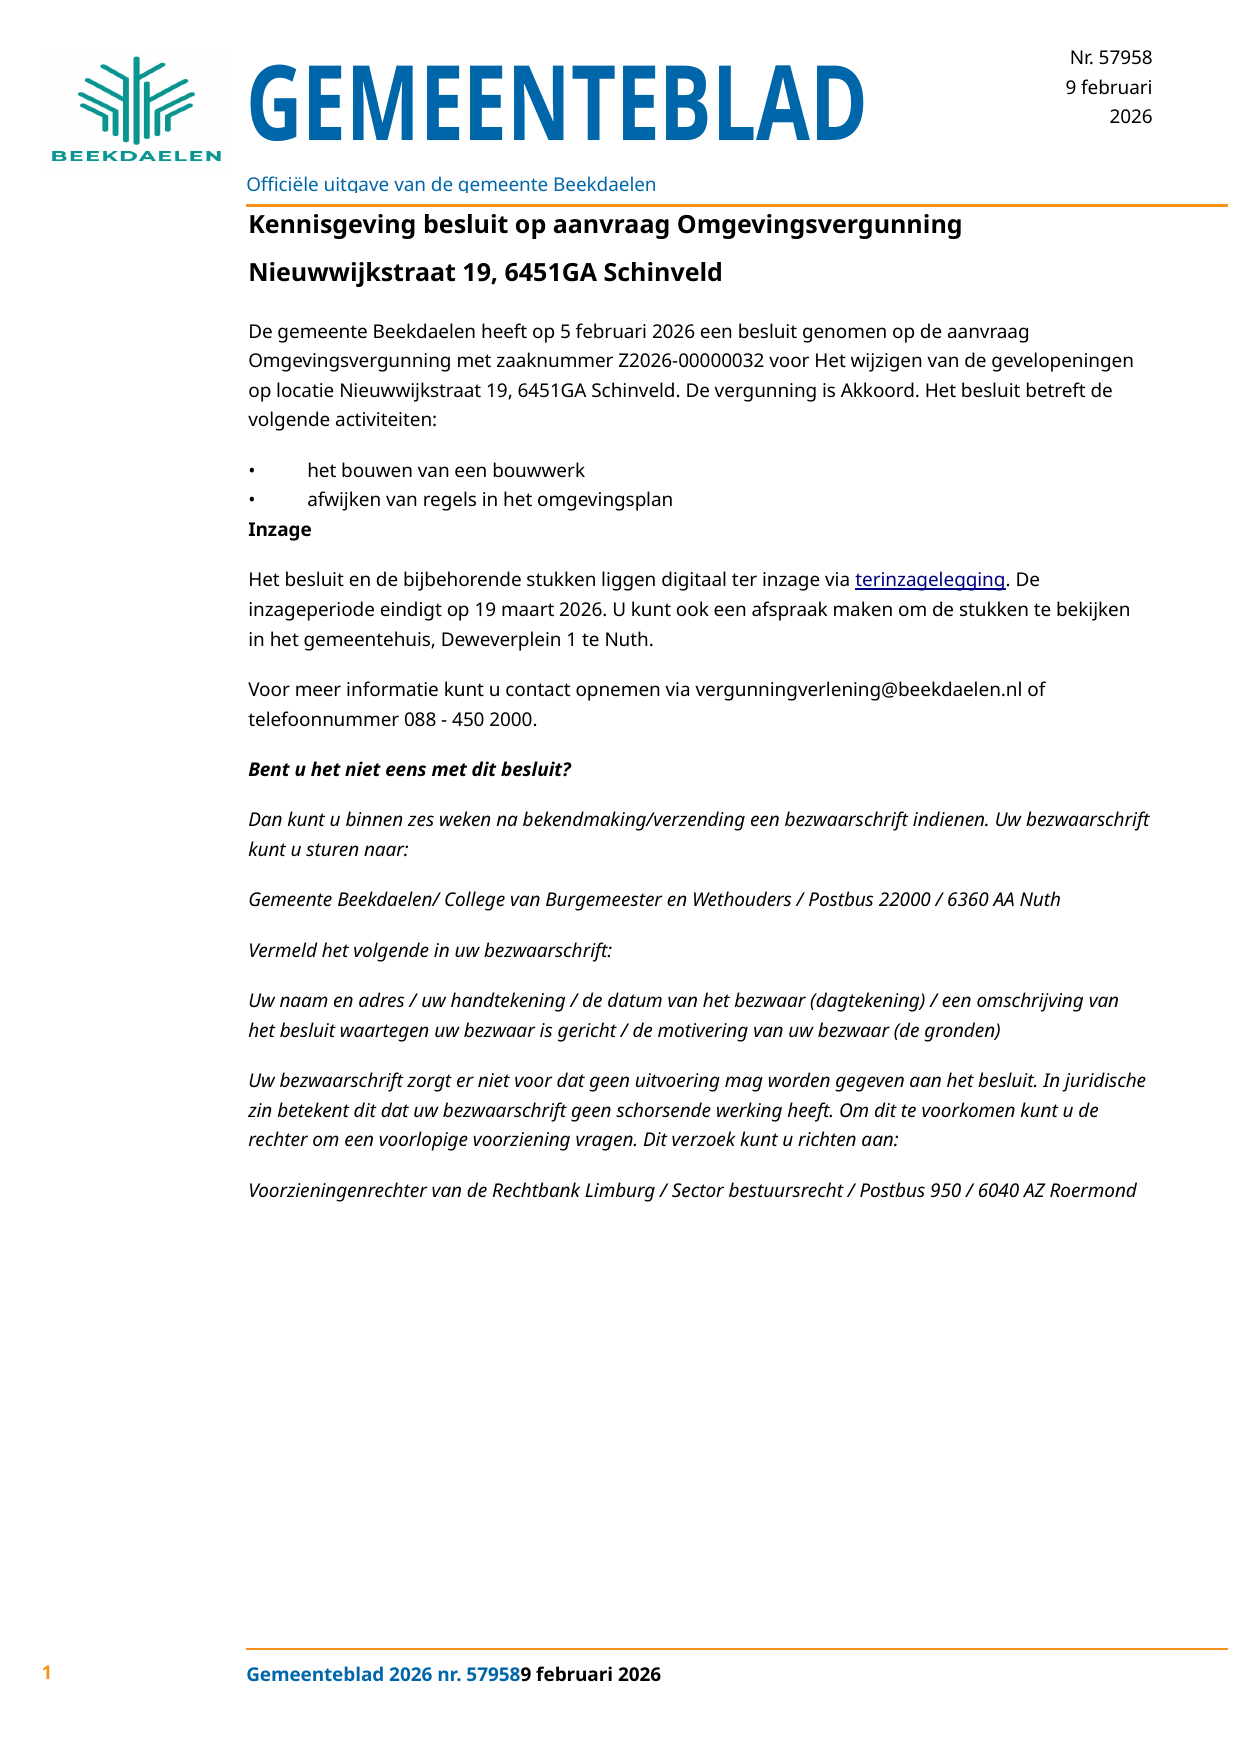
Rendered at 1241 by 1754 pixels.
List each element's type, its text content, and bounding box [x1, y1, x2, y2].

text Voorzieningenrechter van de Rechtbank Limburg / Sector bestuursrecht / Postbus 950 / 6040 AZ Roermond [248, 1177, 1152, 1203]
text Gemeente Beekdaelen/ College van Burgemeester en Wethouders / Postbus 22000 / 6360 AA Nuth [248, 887, 1152, 912]
text Kennisgeving besluit op aanvraag Omgevingsvergunning Nieuwwijkstraat 19, 6451GA Schinveld [248, 207, 1152, 288]
text Inzage [248, 516, 1152, 542]
picture [41, 47, 231, 172]
text Voor meer informatie kunt u contact opnemen via vergunningverlening@beekdaelen.nl of telefoonnummer 088 - 450 2000. [248, 676, 1152, 732]
list afwijken van regels in het omgevingsplan [248, 487, 1152, 512]
text Uw bezwaarschrift zorgt er niet voor dat geen uitvoering mag worden gegeven aan het besluit. In juridische zin betekent dit dat uw bezwaarschrift geen schorsende werking heeft. Om dit te voorkomen kunt u de rechter om een voorlopige voorziening vragen. Dit verzoek kunt u richten aan: [248, 1067, 1152, 1152]
text Het besluit en de bijbehorende stukken liggen digitaal ter inzage via terinzagelegging. De inzageperiode eindigt op 19 maart 2026. U kunt ook een afspraak maken om de stukken te bekijken in het gemeentehuis, Deweverplein 1 te Nuth. [248, 567, 1152, 652]
text Bent u het niet eens met dit besluit? [248, 756, 1152, 782]
text Vermeld het volgende in uw bezwaarschrift: [248, 937, 1152, 963]
text De gemeente Beekdaelen heeft op 5 februari 2026 een besluit genomen op de aanvraag Omgevingsvergunning met zaaknummer Z2026-00000032 voor Het wijzigen van de gevelopeningen op locatie Nieuwwijkstraat 19, 6451GA Schinveld. De vergunning is Akkoord. Het besluit betreft de volgende activiteiten: [248, 318, 1152, 432]
text Uw naam en adres / uw handtekening / de datum van het bezwaar (dagtekening) / een omschrijving van het besluit waartegen uw bezwaar is gericht / de motivering van uw bezwaar (de gronden) [248, 987, 1152, 1043]
text Dan kunt u binnen zes weken na bekendmaking/verzending een bezwaarschrift indienen. Uw bezwaarschrift kunt u sturen naar: [248, 807, 1152, 862]
list het bouwen van een bouwwerk [248, 457, 1152, 483]
